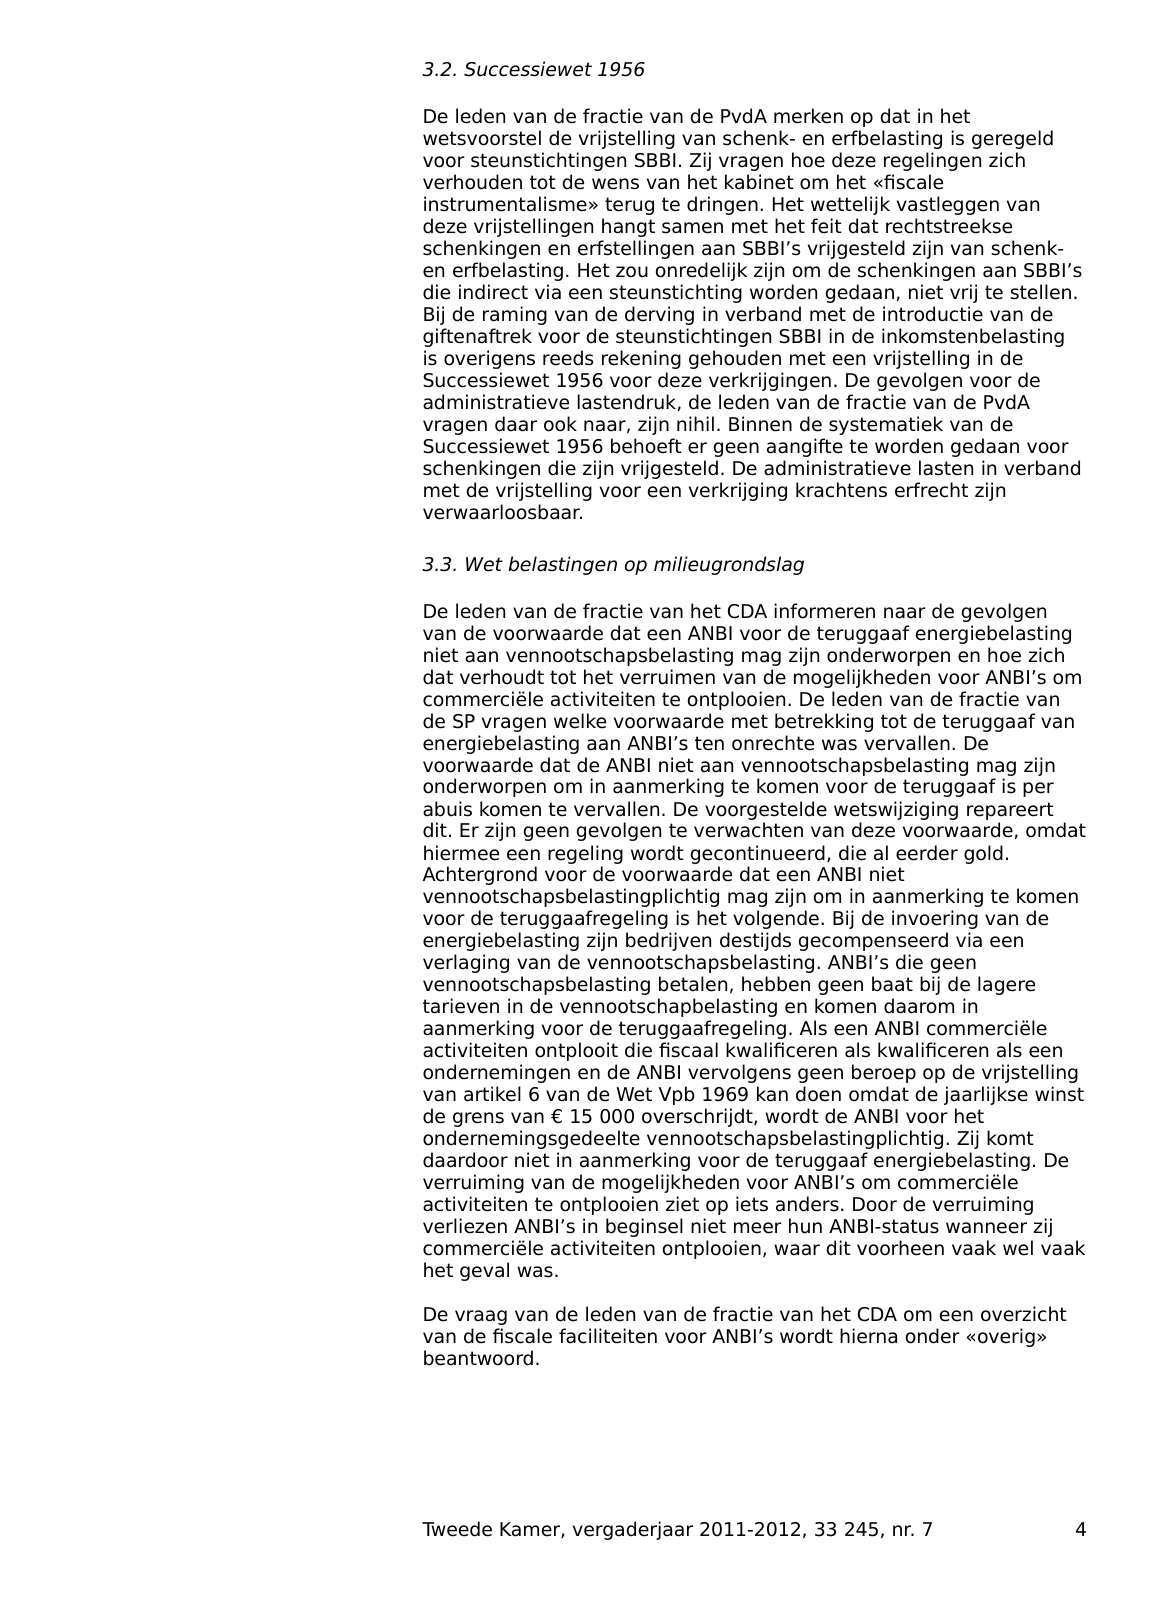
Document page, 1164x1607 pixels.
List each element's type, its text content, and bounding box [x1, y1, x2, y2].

text De vraag van de leden van de fractie van het CDA om een overzicht van de fiscale faciliteiten voor ANBI’s wordt hierna onder «overig» beantwoord. [422, 1304, 1087, 1370]
subtitle 3.2. Successiewet 1956 [422, 59, 1087, 81]
text De leden van de fractie van de PvdA merken op dat in het wetsvoorstel de vrijstelling van schenk- en erfbelasting is geregeld voor steunstichtingen SBBI. Zij vragen hoe deze regelingen zich verhouden tot de wens van het kabinet om het «fiscale instrumentalisme» terug te dringen. Het wettelijk vastleggen van deze vrijstellingen hangt samen met het feit dat rechtstreekse schenkingen en erfstellingen aan SBBI’s vrijgesteld zijn van schenk- en erfbelasting. Het zou onredelijk zijn om de schenkingen aan SBBI’s die indirect via een steunstichting worden gedaan, niet vrij te stellen. Bij de raming van de derving in verband met de introductie van de giftenaftrek voor de steunstichtingen SBBI in de inkomstenbelasting is overigens reeds rekening gehouden met een vrijstelling in de Successiewet 1956 voor deze verkrijgingen. De gevolgen voor de administratieve lastendruk, de leden van de fractie van de PvdA vragen daar ook naar, zijn nihil. Binnen de systematiek van de Successiewet 1956 behoeft er geen aangifte te worden gedaan voor schenkingen die zijn vrijgesteld. De administratieve lasten in verband met de vrijstelling voor een verkrijging krachtens erfrecht zijn verwaarloosbaar. [422, 106, 1087, 524]
text De leden van de fractie van het CDA informeren naar de gevolgen van de voorwaarde dat een ANBI voor de teruggaaf energiebelasting niet aan vennootschapsbelasting mag zijn onderworpen en hoe zich dat verhoudt tot het verruimen van de mogelijkheden voor ANBI’s om commerciële activiteiten te ontplooien. De leden van de fractie van de SP vragen welke voorwaarde met betrekking tot de teruggaaf van energiebelasting aan ANBI’s ten onrechte was vervallen. De voorwaarde dat de ANBI niet aan vennootschapsbelasting mag zijn onderworpen om in aanmerking te komen voor de teruggaaf is per abuis komen te vervallen. De voorgestelde wetswijziging repareert dit. Er zijn geen gevolgen te verwachten van deze voorwaarde, omdat hiermee een regeling wordt gecontinueerd, die al eerder gold. Achtergrond voor de voorwaarde dat een ANBI niet vennootschapsbelastingplichtig mag zijn om in aanmerking te komen voor de teruggaafregeling is het volgende. Bij de invoering van de energiebelasting zijn bedrijven destijds gecompenseerd via een verlaging van de vennootschapsbelasting. ANBI’s die geen vennootschapsbelasting betalen, hebben geen baat bij de lagere tarieven in de vennootschapbelasting en komen daarom in aanmerking voor de teruggaafregeling. Als een ANBI commerciële activiteiten ontplooit die fiscaal kwalificeren als kwalificeren als een ondernemingen en de ANBI vervolgens geen beroep op de vrijstelling van artikel 6 van de Wet Vpb 1969 kan doen omdat de jaarlijkse winst de grens van € 15 000 overschrijdt, wordt de ANBI voor het ondernemingsgedeelte vennootschapsbelastingplichtig. Zij komt daardoor niet in aanmerking voor de teruggaaf energiebelasting. De verruiming van de mogelijkheden voor ANBI’s om commerciële activiteiten te ontplooien ziet op iets anders. Door de verruiming verliezen ANBI’s in beginsel niet meer hun ANBI-status wanneer zij commerciële activiteiten ontplooien, waar dit voorheen vaak wel vaak het geval was. [422, 601, 1087, 1282]
subtitle 3.3. Wet belastingen op milieugrondslag [422, 554, 1087, 576]
